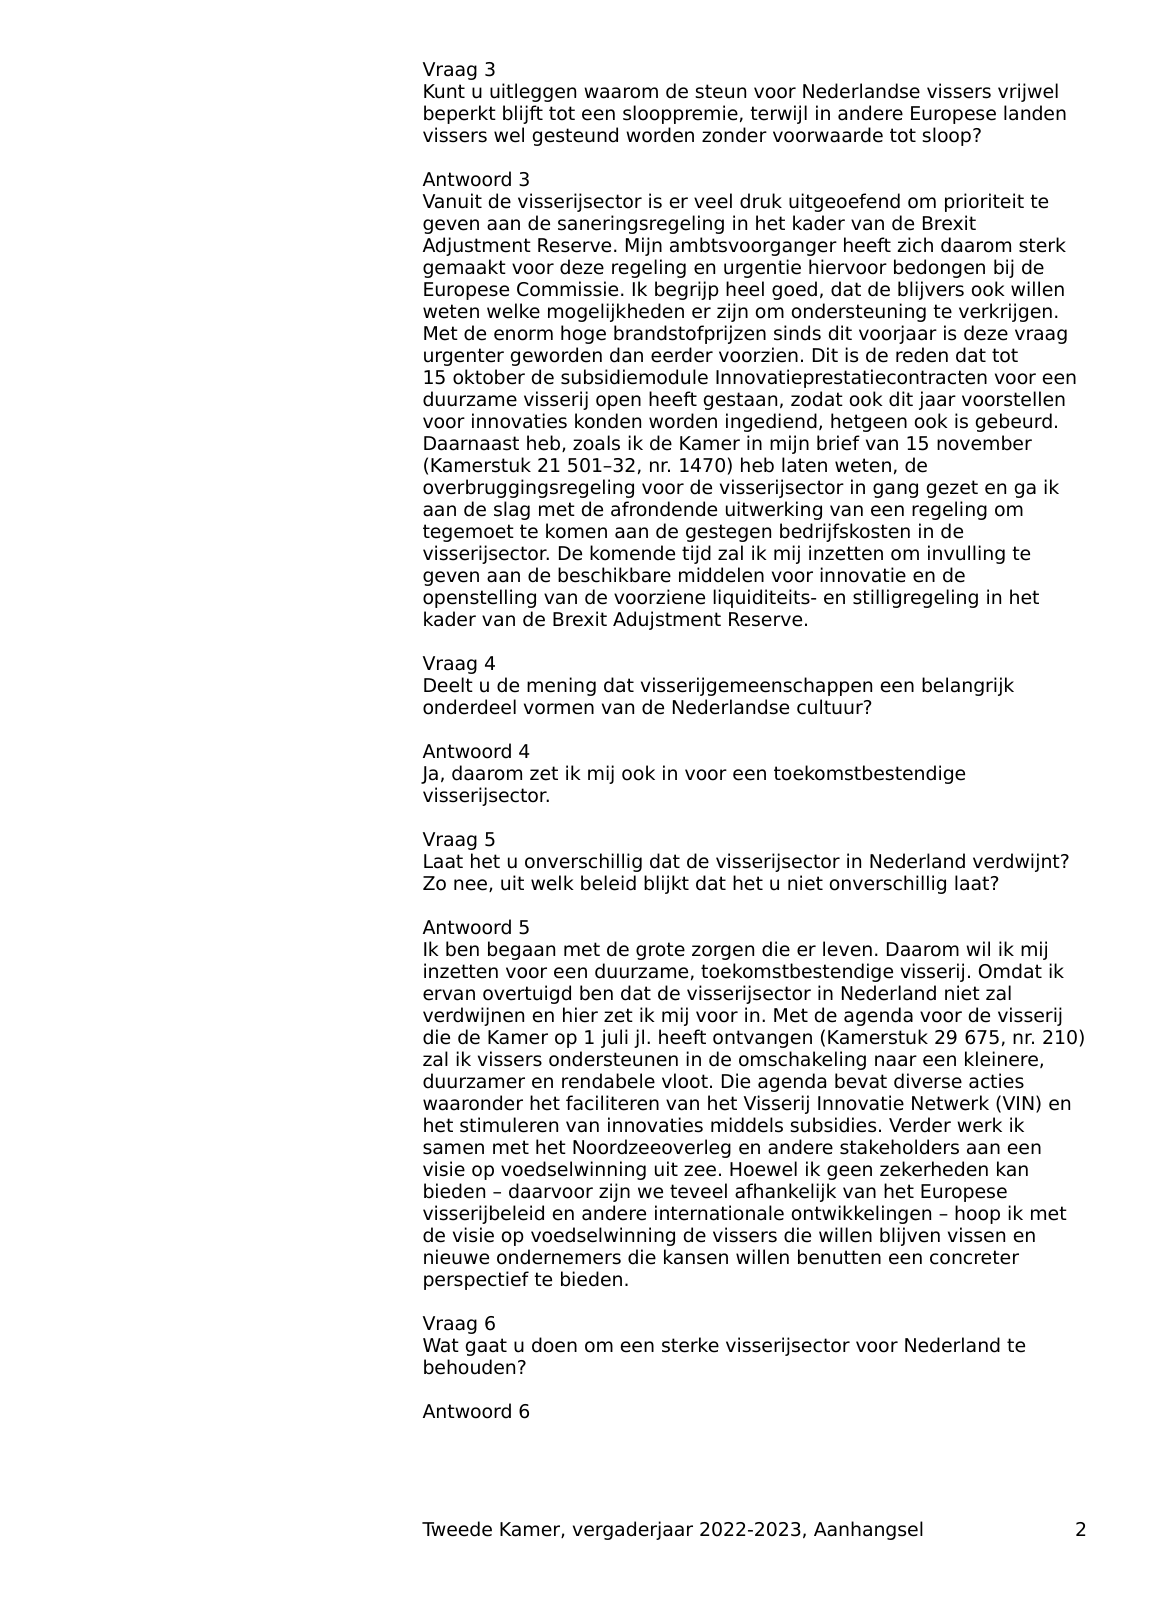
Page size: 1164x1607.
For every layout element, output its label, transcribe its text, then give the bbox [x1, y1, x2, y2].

text Ja, daarom zet ik mij ook in voor een toekomstbestendige visserijsector. [422, 763, 1087, 807]
text Kunt u uitleggen waarom de steun voor Nederlandse vissers vrijwel beperkt blijft tot een slooppremie, terwijl in andere Europese landen vissers wel gesteund worden zonder voorwaarde tot sloop? [422, 81, 1087, 147]
text Wat gaat u doen om een sterke visserijsector voor Nederland te behouden? [422, 1335, 1087, 1379]
text Antwoord 4 [422, 741, 1087, 763]
text Vraag 5 [422, 829, 1087, 851]
text Antwoord 3 [422, 169, 1087, 191]
text Vanuit de visserijsector is er veel druk uitgeoefend om prioriteit te geven aan de saneringsregeling in het kader van de Brexit Adjustment Reserve. Mijn ambtsvoorganger heeft zich daarom sterk gemaakt voor deze regeling en urgentie hiervoor bedongen bij de Europese Commissie. Ik begrijp heel goed, dat de blijvers ook willen weten welke mogelijkheden er zijn om ondersteuning te verkrijgen. Met de enorm hoge brandstofprijzen sinds dit voorjaar is deze vraag urgenter geworden dan eerder voorzien. Dit is de reden dat tot 15 oktober de subsidiemodule Innovatieprestatiecontracten voor een duurzame visserij open heeft gestaan, zodat ook dit jaar voorstellen voor innovaties konden worden ingediend, hetgeen ook is gebeurd. Daarnaast heb, zoals ik de Kamer in mijn brief van 15 november (Kamerstuk 21 501–32, nr. 1470) heb laten weten, de overbruggingsregeling voor de visserijsector in gang gezet en ga ik aan de slag met de afrondende uitwerking van een regeling om tegemoet te komen aan de gestegen bedrijfskosten in de visserijsector. De komende tijd zal ik mij inzetten om invulling te geven aan de beschikbare middelen voor innovatie en de openstelling van de voorziene liquiditeits- en stilligregeling in het kader van de Brexit Adujstment Reserve. [422, 191, 1087, 631]
text Ik ben begaan met de grote zorgen die er leven. Daarom wil ik mij inzetten voor een duurzame, toekomstbestendige visserij. Omdat ik ervan overtuigd ben dat de visserijsector in Nederland niet zal verdwijnen en hier zet ik mij voor in. Met de agenda voor de visserij die de Kamer op 1 juli jl. heeft ontvangen (Kamerstuk 29 675, nr. 210) zal ik vissers ondersteunen in de omschakeling naar een kleinere, duurzamer en rendabele vloot. Die agenda bevat diverse acties waaronder het faciliteren van het Visserij Innovatie Netwerk (VIN) en het stimuleren van innovaties middels subsidies. Verder werk ik samen met het Noordzeeoverleg en andere stakeholders aan een visie op voedselwinning uit zee. Hoewel ik geen zekerheden kan bieden – daarvoor zijn we teveel afhankelijk van het Europese visserijbeleid en andere internationale ontwikkelingen – hoop ik met de visie op voedselwinning de vissers die willen blijven vissen en nieuwe ondernemers die kansen willen benutten een concreter perspectief te bieden. [422, 939, 1087, 1291]
text Vraag 3 [422, 59, 1087, 81]
text Laat het u onverschillig dat de visserijsector in Nederland verdwijnt? Zo nee, uit welk beleid blijkt dat het u niet onverschillig laat? [422, 851, 1087, 895]
text Antwoord 5 [422, 917, 1087, 939]
text Deelt u de mening dat visserijgemeenschappen een belangrijk onderdeel vormen van de Nederlandse cultuur? [422, 675, 1087, 719]
text Vraag 4 [422, 653, 1087, 675]
text Antwoord 6 [422, 1401, 1087, 1423]
text Vraag 6 [422, 1313, 1087, 1335]
